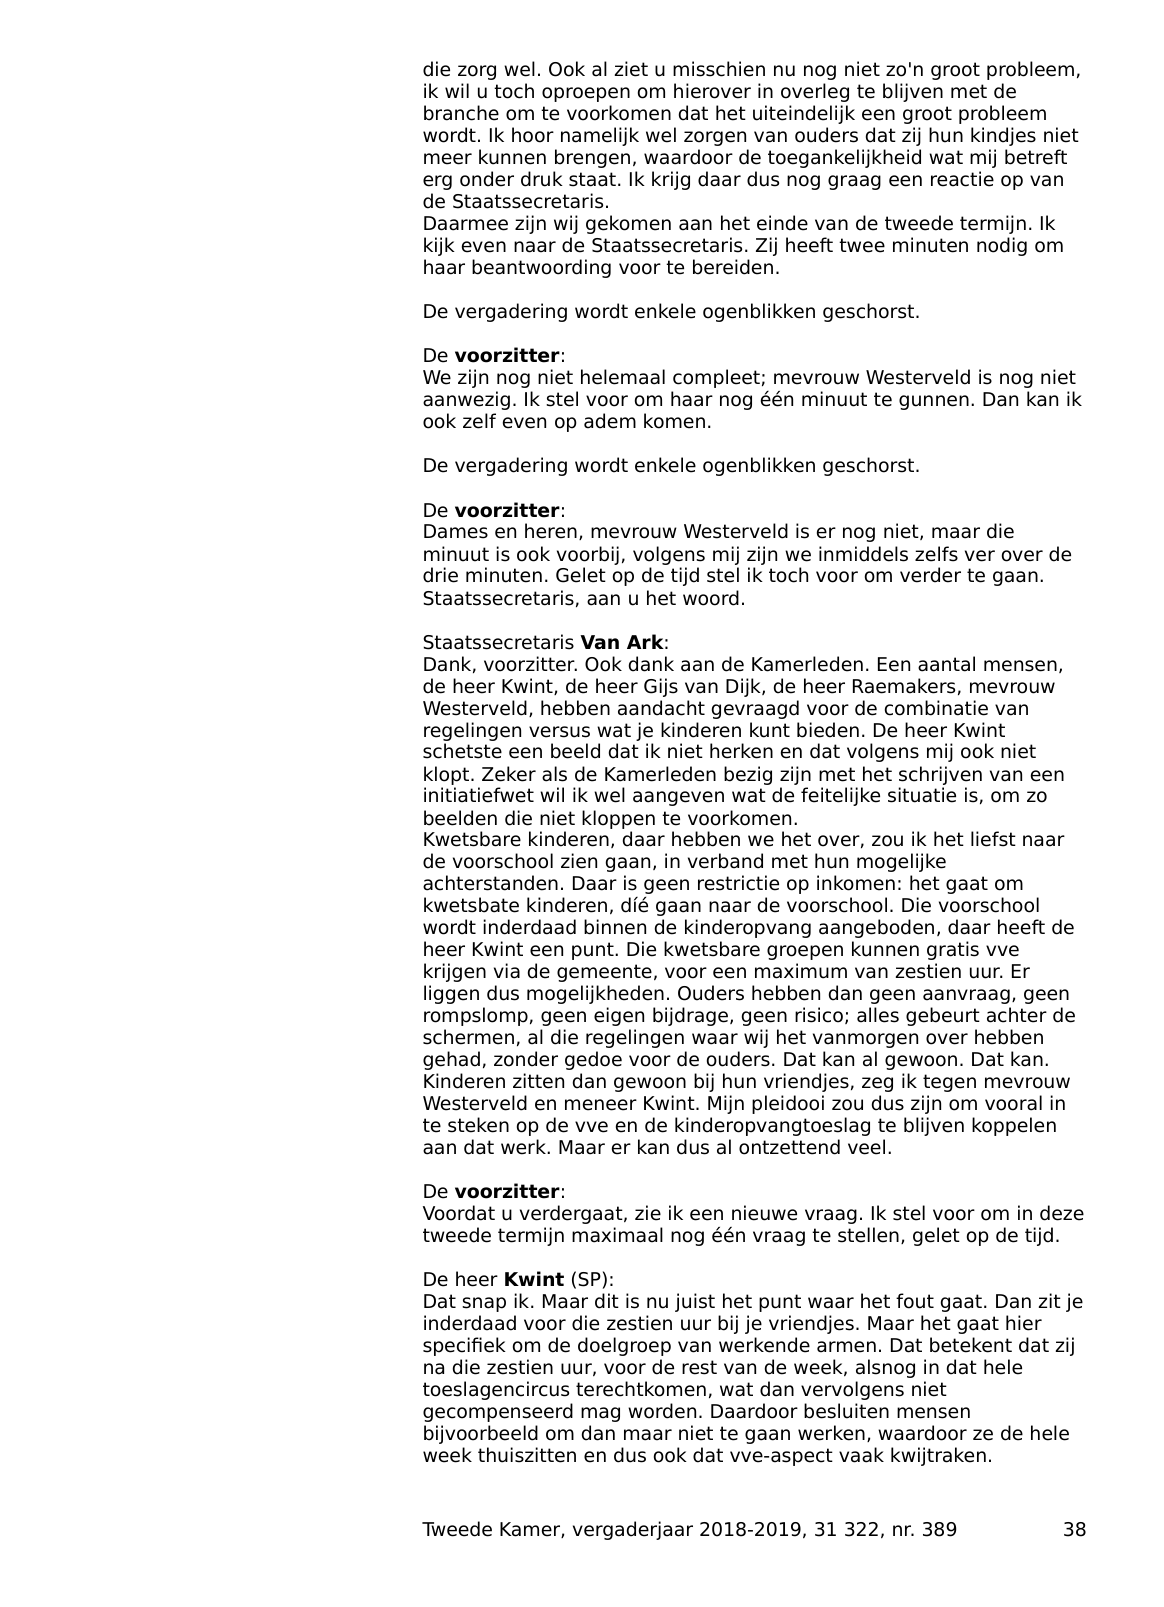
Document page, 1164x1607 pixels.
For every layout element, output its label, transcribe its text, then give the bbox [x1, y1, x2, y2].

text De vergadering wordt enkele ogenblikken geschorst. [422, 301, 1087, 323]
text Voordat u verdergaat, zie ik een nieuwe vraag. Ik stel voor om in deze tweede termijn maximaal nog één vraag te stellen, gelet op de tijd. [422, 1203, 1087, 1247]
text Kwetsbare kinderen, daar hebben we het over, zou ik het liefst naar de voorschool zien gaan, in verband met hun mogelijke achterstanden. Daar is geen restrictie op inkomen: het gaat om kwetsbate kinderen, díé gaan naar de voorschool. Die voorschool wordt inderdaad binnen de kinderopvang aangeboden, daar heeft de heer Kwint een punt. Die kwetsbare groepen kunnen gratis vve krijgen via de gemeente, voor een maximum van zestien uur. Er liggen dus mogelijkheden. Ouders hebben dan geen aanvraag, geen rompslomp, geen eigen bijdrage, geen risico; alles gebeurt achter de schermen, al die regelingen waar wij het vanmorgen over hebben gehad, zonder gedoe voor de ouders. Dat kan al gewoon. Dat kan. Kinderen zitten dan gewoon bij hun vriendjes, zeg ik tegen mevrouw Westerveld en meneer Kwint. Mijn pleidooi zou dus zijn om vooral in te steken op de vve en de kinderopvangtoeslag te blijven koppelen aan dat werk. Maar er kan dus al ontzettend veel. [422, 829, 1087, 1159]
text We zijn nog niet helemaal compleet; mevrouw Westerveld is nog niet aanwezig. Ik stel voor om haar nog één minuut te gunnen. Dan kan ik ook zelf even op adem komen. [422, 367, 1087, 433]
text Daarmee zijn wij gekomen aan het einde van de tweede termijn. Ik kijk even naar de Staatssecretaris. Zij heeft twee minuten nodig om haar beantwoording voor te bereiden. [422, 213, 1087, 279]
text De heer Kwint (SP): [422, 1269, 1087, 1291]
text De voorzitter: [422, 499, 1087, 521]
text Dank, voorzitter. Ook dank aan de Kamerleden. Een aantal mensen, de heer Kwint, de heer Gijs van Dijk, de heer Raemakers, mevrouw Westerveld, hebben aandacht gevraagd voor de combinatie van regelingen versus wat je kinderen kunt bieden. De heer Kwint schetste een beeld dat ik niet herken en dat volgens mij ook niet klopt. Zeker als de Kamerleden bezig zijn met het schrijven van een initiatiefwet wil ik wel aangeven wat de feitelijke situatie is, om zo beelden die niet kloppen te voorkomen. [422, 653, 1087, 829]
text De voorzitter: [422, 1181, 1087, 1203]
text Dat snap ik. Maar dit is nu juist het punt waar het fout gaat. Dan zit je inderdaad voor die zestien uur bij je vriendjes. Maar het gaat hier specifiek om de doelgroep van werkende armen. Dat betekent dat zij na die zestien uur, voor de rest van de week, alsnog in dat hele toeslagencircus terechtkomen, wat dan vervolgens niet gecompenseerd mag worden. Daardoor besluiten mensen bijvoorbeeld om dan maar niet te gaan werken, waardoor ze de hele week thuiszitten en dus ook dat vve-aspect vaak kwijtraken. [422, 1291, 1087, 1467]
text De voorzitter: [422, 345, 1087, 367]
text die zorg wel. Ook al ziet u misschien nu nog niet zo'n groot probleem, ik wil u toch oproepen om hierover in overleg te blijven met de branche om te voorkomen dat het uiteindelijk een groot probleem wordt. Ik hoor namelijk wel zorgen van ouders dat zij hun kindjes niet meer kunnen brengen, waardoor de toegankelijkheid wat mij betreft erg onder druk staat. Ik krijg daar dus nog graag een reactie op van de Staatssecretaris. [422, 59, 1087, 213]
text De vergadering wordt enkele ogenblikken geschorst. [422, 455, 1087, 477]
text Dames en heren, mevrouw Westerveld is er nog niet, maar die minuut is ook voorbij, volgens mij zijn we inmiddels zelfs ver over de drie minuten. Gelet op de tijd stel ik toch voor om verder te gaan. Staatssecretaris, aan u het woord. [422, 521, 1087, 609]
text Staatssecretaris Van Ark: [422, 632, 1087, 653]
